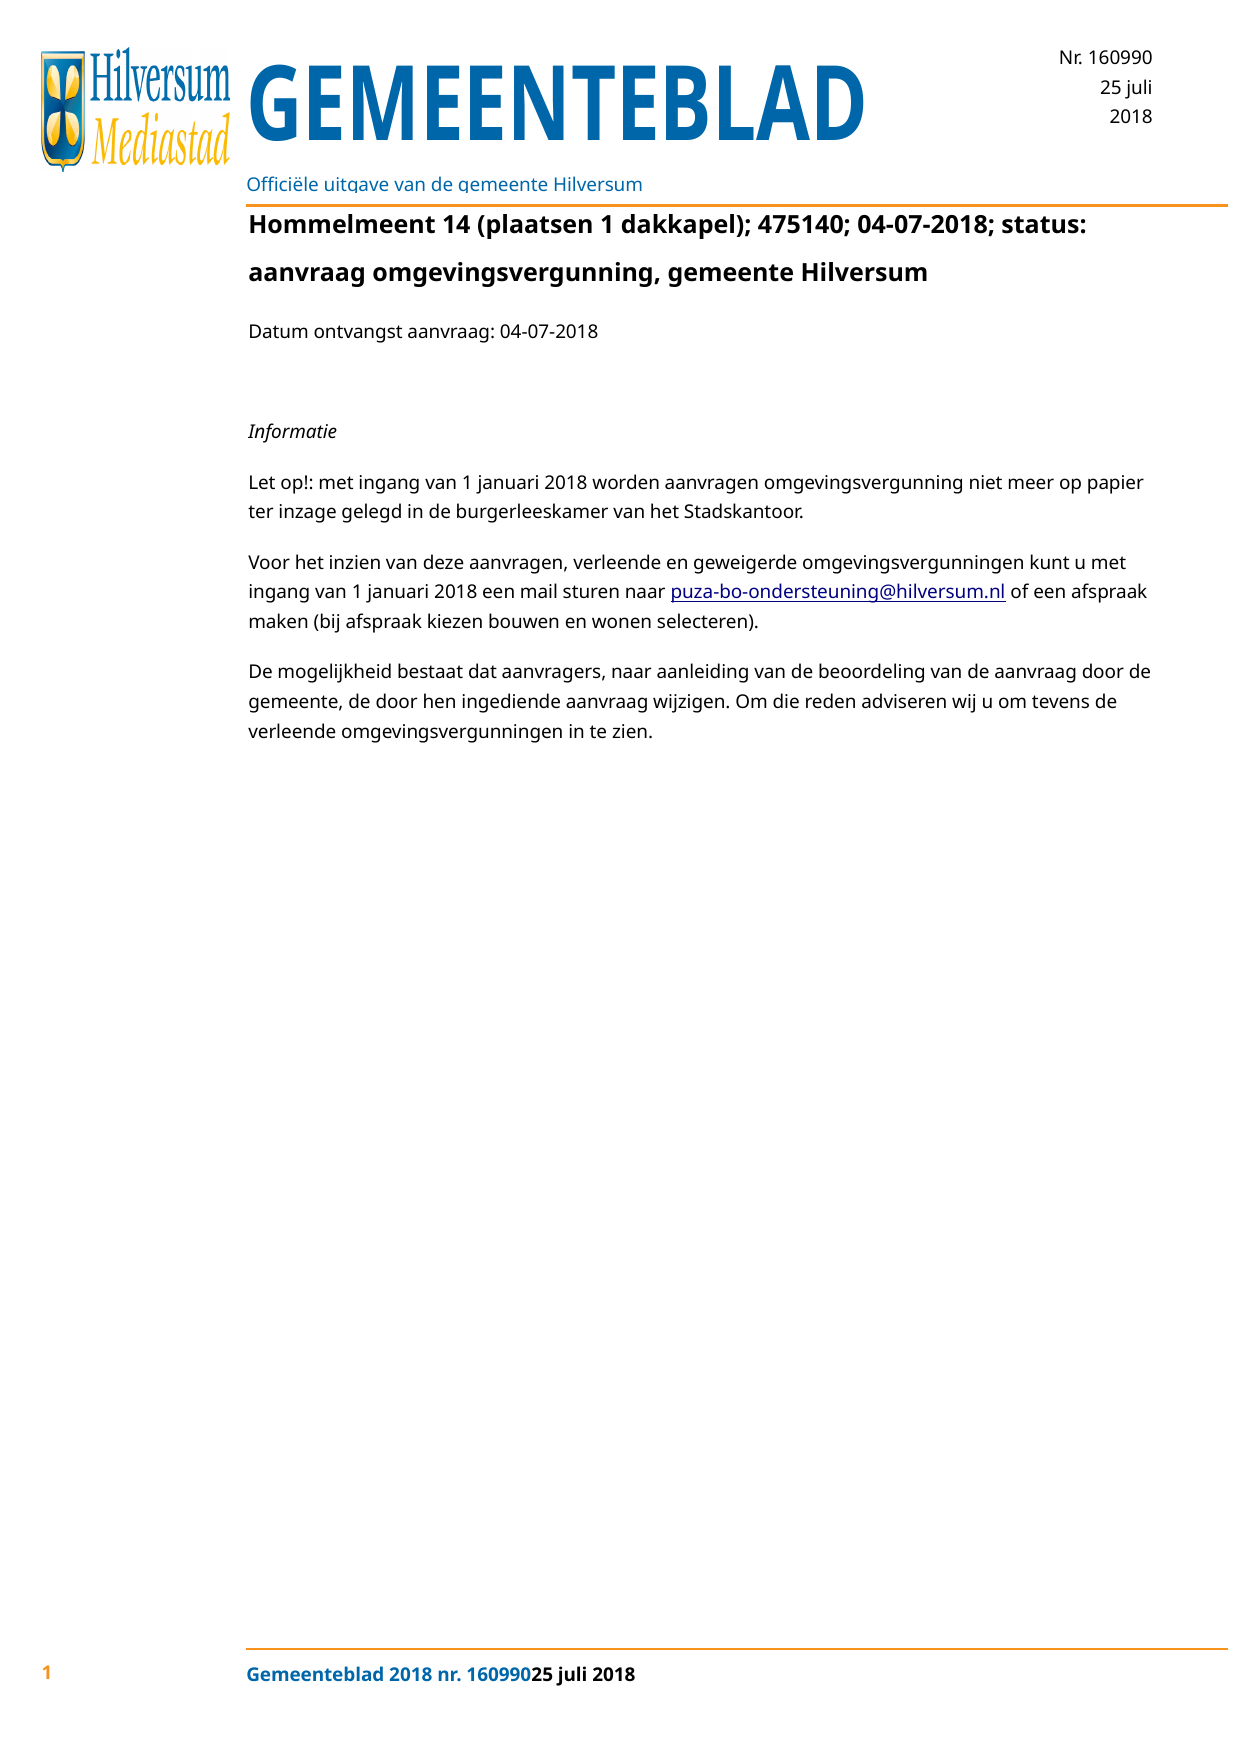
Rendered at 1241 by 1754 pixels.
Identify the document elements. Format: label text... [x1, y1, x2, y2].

text Informatie [248, 419, 1152, 444]
text Datum ontvangst aanvraag: 04-07-2018 [248, 318, 1152, 344]
text Let op!: met ingang van 1 januari 2018 worden aanvragen omgevingsvergunning niet meer op papier ter inzage gelegd in de burgerleeskamer van het Stadskantoor. [248, 469, 1152, 524]
text Hommelmeent 14 (plaatsen 1 dakkapel); 475140; 04-07-2018; status: aanvraag omgevingsvergunning, gemeente Hilversum [248, 207, 1152, 288]
picture [41, 47, 231, 172]
text De mogelijkheid bestaat dat aanvragers, naar aanleiding van de beoordeling van de aanvraag door de gemeente, de door hen ingediende aanvraag wijzigen. Om die reden adviseren wij u om tevens de verleende omgevingsvergunningen in te zien. [248, 659, 1152, 744]
text Voor het inzien van deze aanvragen, verleende en geweigerde omgevingsvergunningen kunt u met ingang van 1 januari 2018 een mail sturen naar puza-bo-ondersteuning@hilversum.nl of een afspraak maken (bij afspraak kiezen bouwen en wonen selecteren). [248, 549, 1152, 634]
